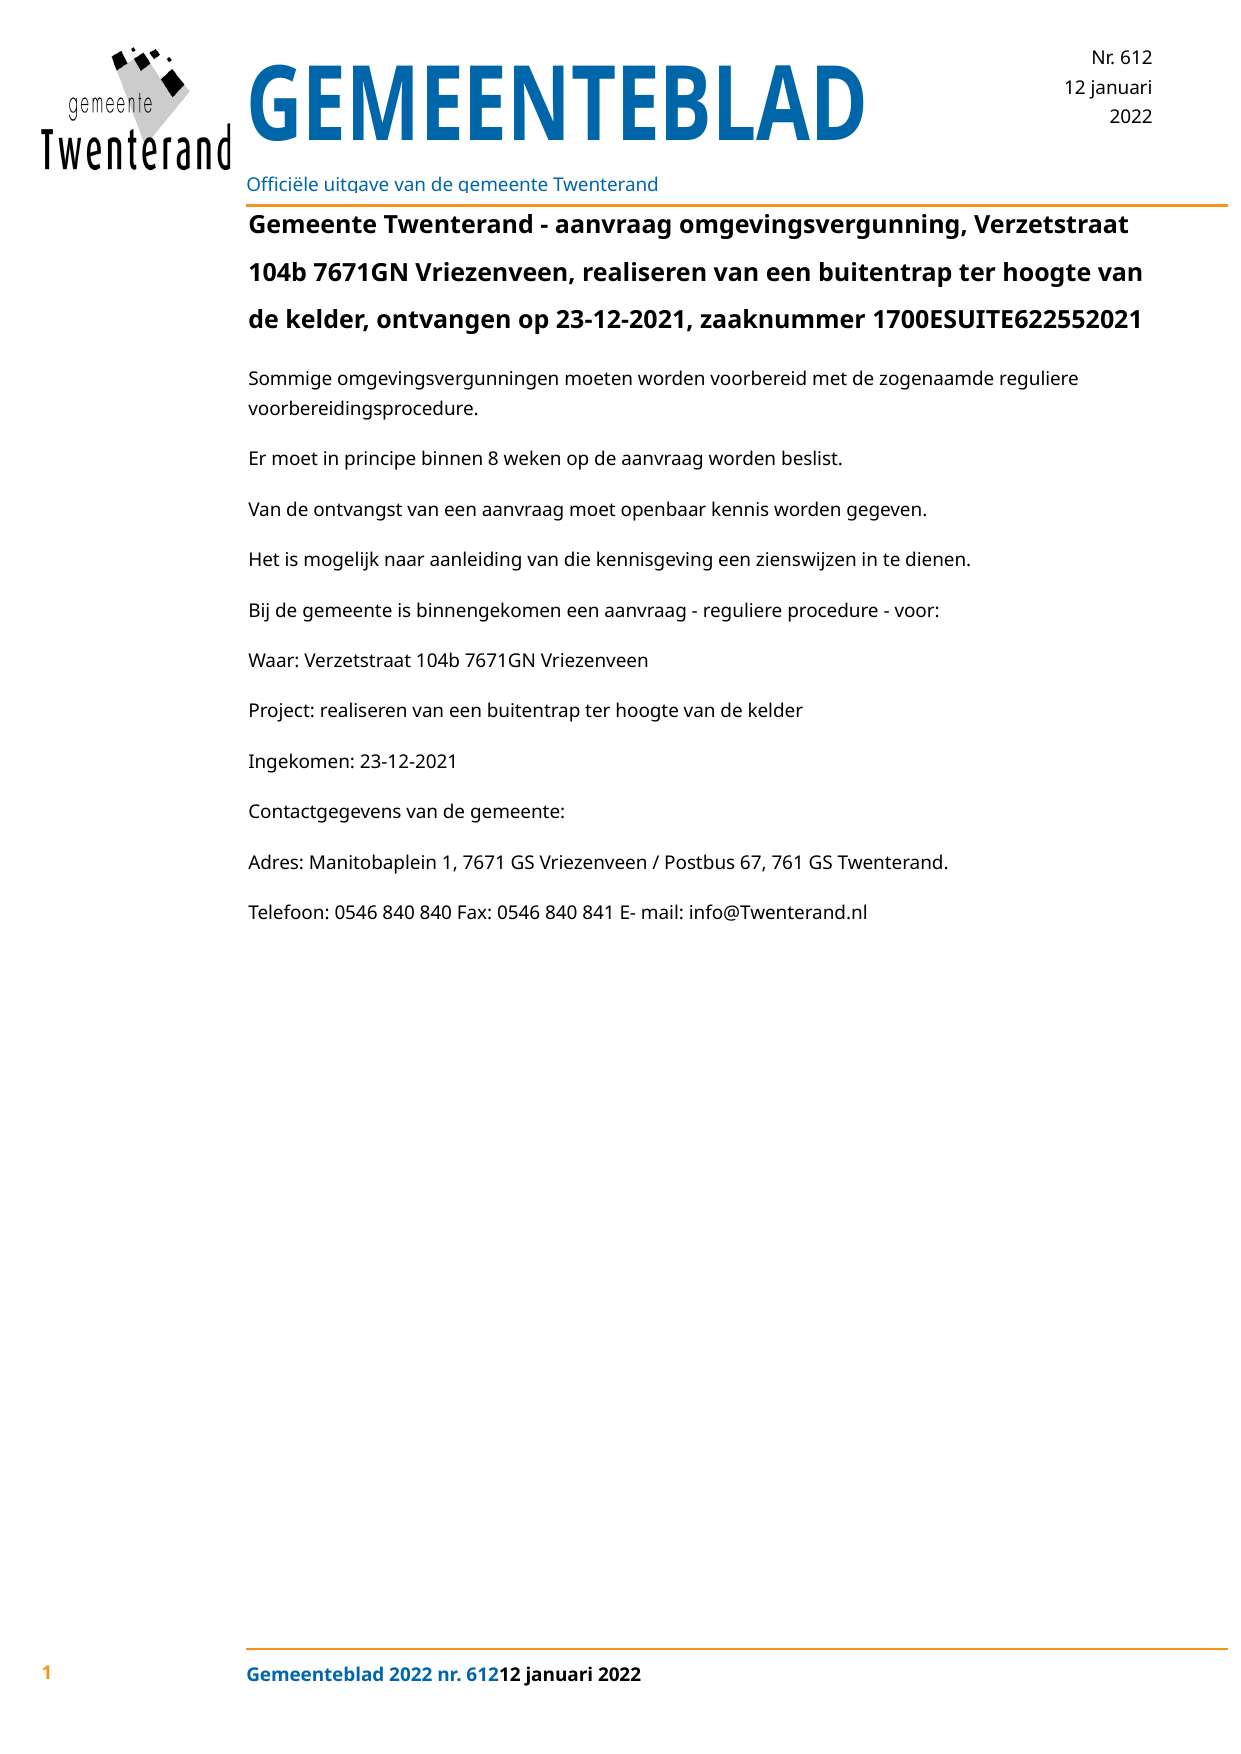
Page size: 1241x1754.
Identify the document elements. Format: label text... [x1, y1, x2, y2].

text Ingekomen: 23-12-2021 [248, 748, 1152, 774]
text Waar: Verzetstraat 104b 7671GN Vriezenveen [248, 647, 1152, 673]
text Project: realiseren van een buitentrap ter hoogte van de kelder [248, 698, 1152, 723]
picture [41, 47, 231, 172]
text Er moet in principe binnen 8 weken op de aanvraag worden beslist. [248, 446, 1152, 471]
text Bij de gemeente is binnengekomen een aanvraag - reguliere procedure - voor: [248, 597, 1152, 622]
text Adres: Manitobaplein 1, 7671 GS Vriezenveen / Postbus 67, 761 GS Twenterand. [248, 849, 1152, 874]
text Sommige omgevingsvergunningen moeten worden voorbereid met de zogenaamde reguliere voorbereidingsprocedure. [248, 366, 1152, 421]
text Van de ontvangst van een aanvraag moet openbaar kennis worden gegeven. [248, 496, 1152, 522]
text Gemeente Twenterand - aanvraag omgevingsvergunning, Verzetstraat 104b 7671GN Vriezenveen, realiseren van een buitentrap ter hoogte van de kelder, ontvangen op 23-12-2021, zaaknummer 1700ESUITE622552021 [248, 207, 1152, 336]
text Telefoon: 0546 840 840 Fax: 0546 840 841 E- mail: info@Twenterand.nl [248, 899, 1152, 925]
text Het is mogelijk naar aanleiding van die kennisgeving een zienswijzen in te dienen. [248, 546, 1152, 572]
text Contactgegevens van de gemeente: [248, 798, 1152, 824]
